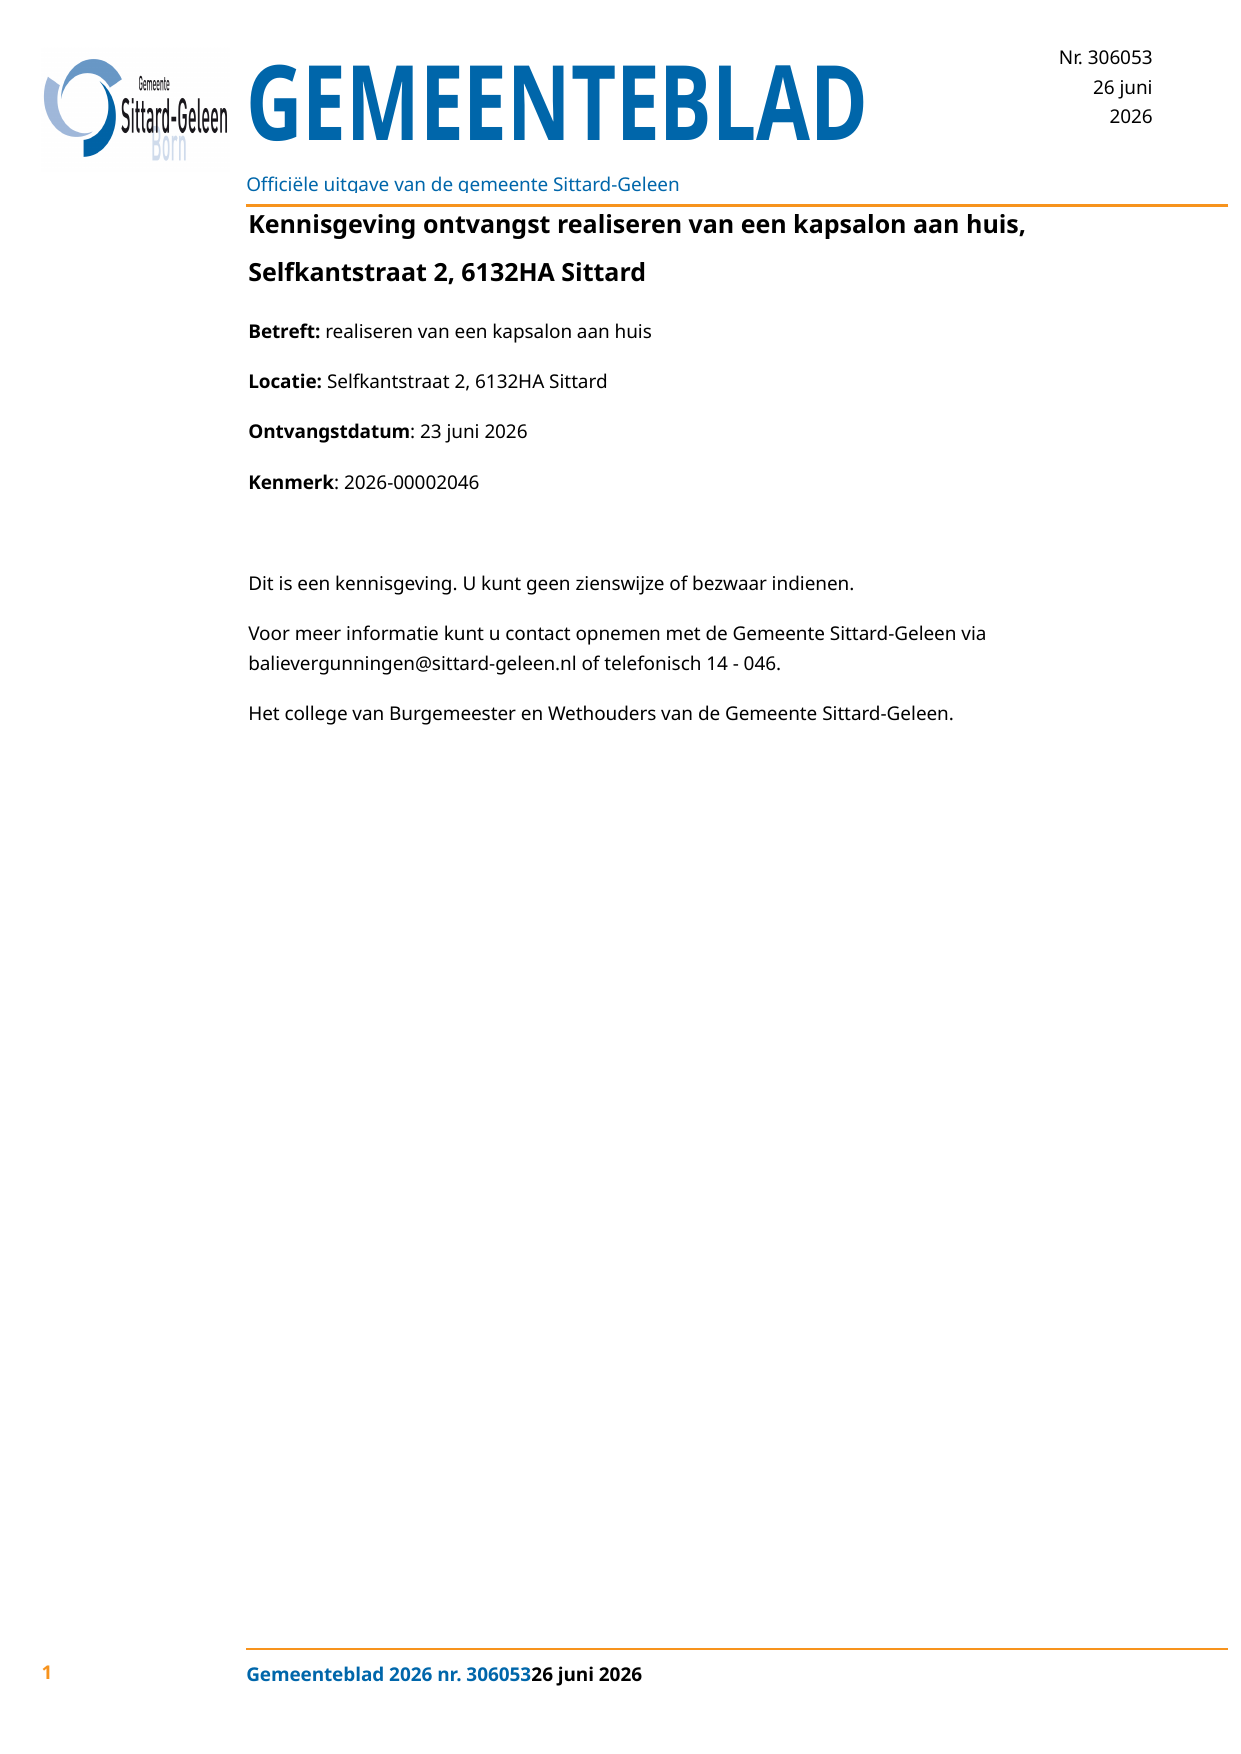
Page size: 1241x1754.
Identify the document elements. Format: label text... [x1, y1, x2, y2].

text Dit is een kennisgeving. U kunt geen zienswijze of bezwaar indienen. [248, 570, 1152, 596]
text Kenmerk: 2026-00002046 [248, 469, 1152, 495]
picture [41, 47, 231, 172]
text Het college van Burgemeester en Wethouders van de Gemeente Sittard-Geleen. [248, 700, 1152, 726]
text Betreft: realiseren van een kapsalon aan huis [248, 318, 1152, 344]
text Locatie: Selfkantstraat 2, 6132HA Sittard [248, 368, 1152, 394]
text Voor meer informatie kunt u contact opnemen met de Gemeente Sittard-Geleen via balievergunningen@sittard-geleen.nl of telefonisch 14 - 046. [248, 620, 1152, 676]
text Ontvangstdatum: 23 juni 2026 [248, 419, 1152, 444]
text Kennisgeving ontvangst realiseren van een kapsalon aan huis, Selfkantstraat 2, 6132HA Sittard [248, 207, 1152, 288]
